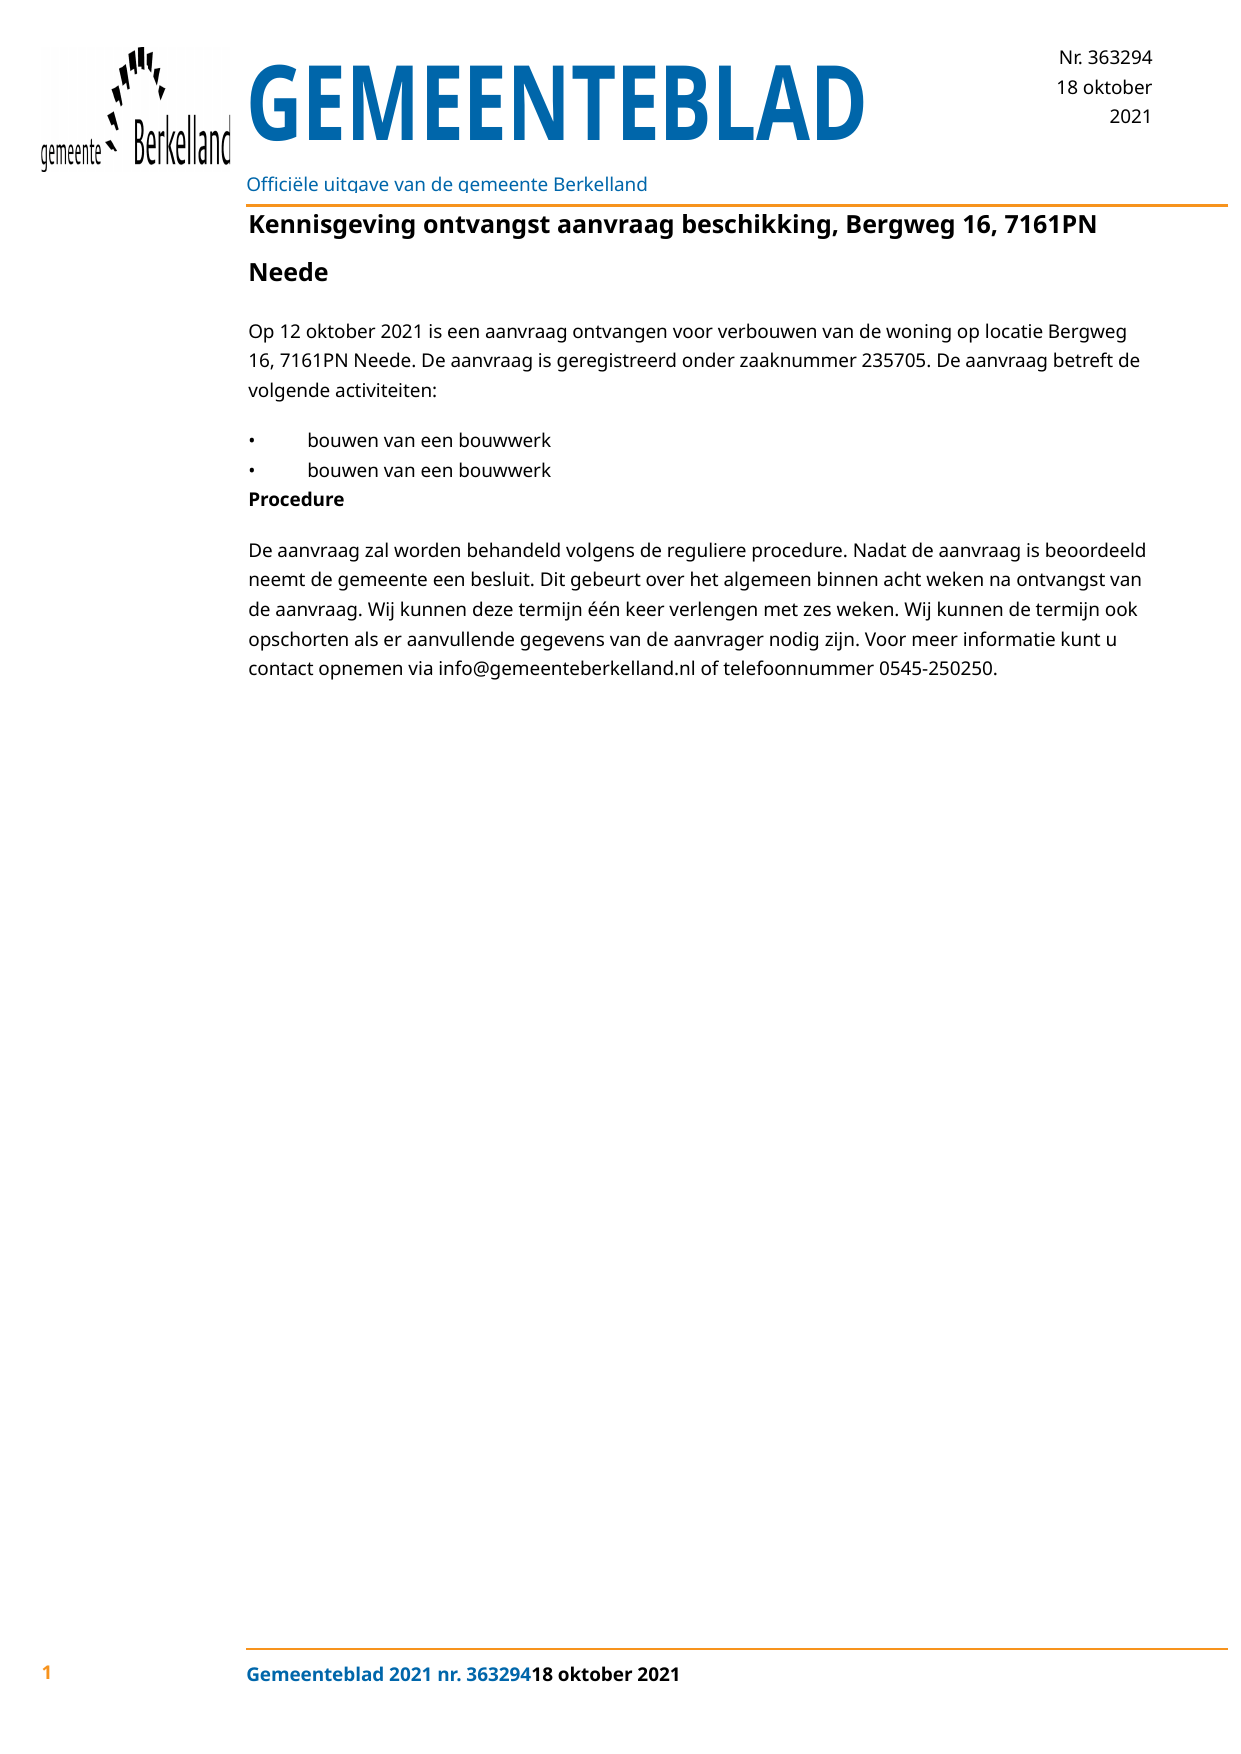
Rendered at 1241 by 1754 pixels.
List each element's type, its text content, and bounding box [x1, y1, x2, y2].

list bouwen van een bouwwerk [248, 427, 1152, 453]
text De aanvraag zal worden behandeld volgens de reguliere procedure. Nadat de aanvraag is beoordeeld neemt de gemeente een besluit. Dit gebeurt over het algemeen binnen acht weken na ontvangst van de aanvraag. Wij kunnen deze termijn één keer verlengen met zes weken. Wij kunnen de termijn ook opschorten als er aanvullende gegevens van de aanvrager nodig zijn. Voor meer informatie kunt u contact opnemen via info@gemeenteberkelland.nl of telefoonnummer 0545-250250. [248, 537, 1152, 681]
text Op 12 oktober 2021 is een aanvraag ontvangen voor verbouwen van de woning op locatie Bergweg 16, 7161PN Neede. De aanvraag is geregistreerd onder zaaknummer 235705. De aanvraag betreft de volgende activiteiten: [248, 318, 1152, 403]
picture [41, 47, 231, 172]
list bouwen van een bouwwerk [248, 457, 1152, 483]
text Kennisgeving ontvangst aanvraag beschikking, Bergweg 16, 7161PN Neede [248, 207, 1152, 288]
text Procedure [248, 487, 1152, 512]
